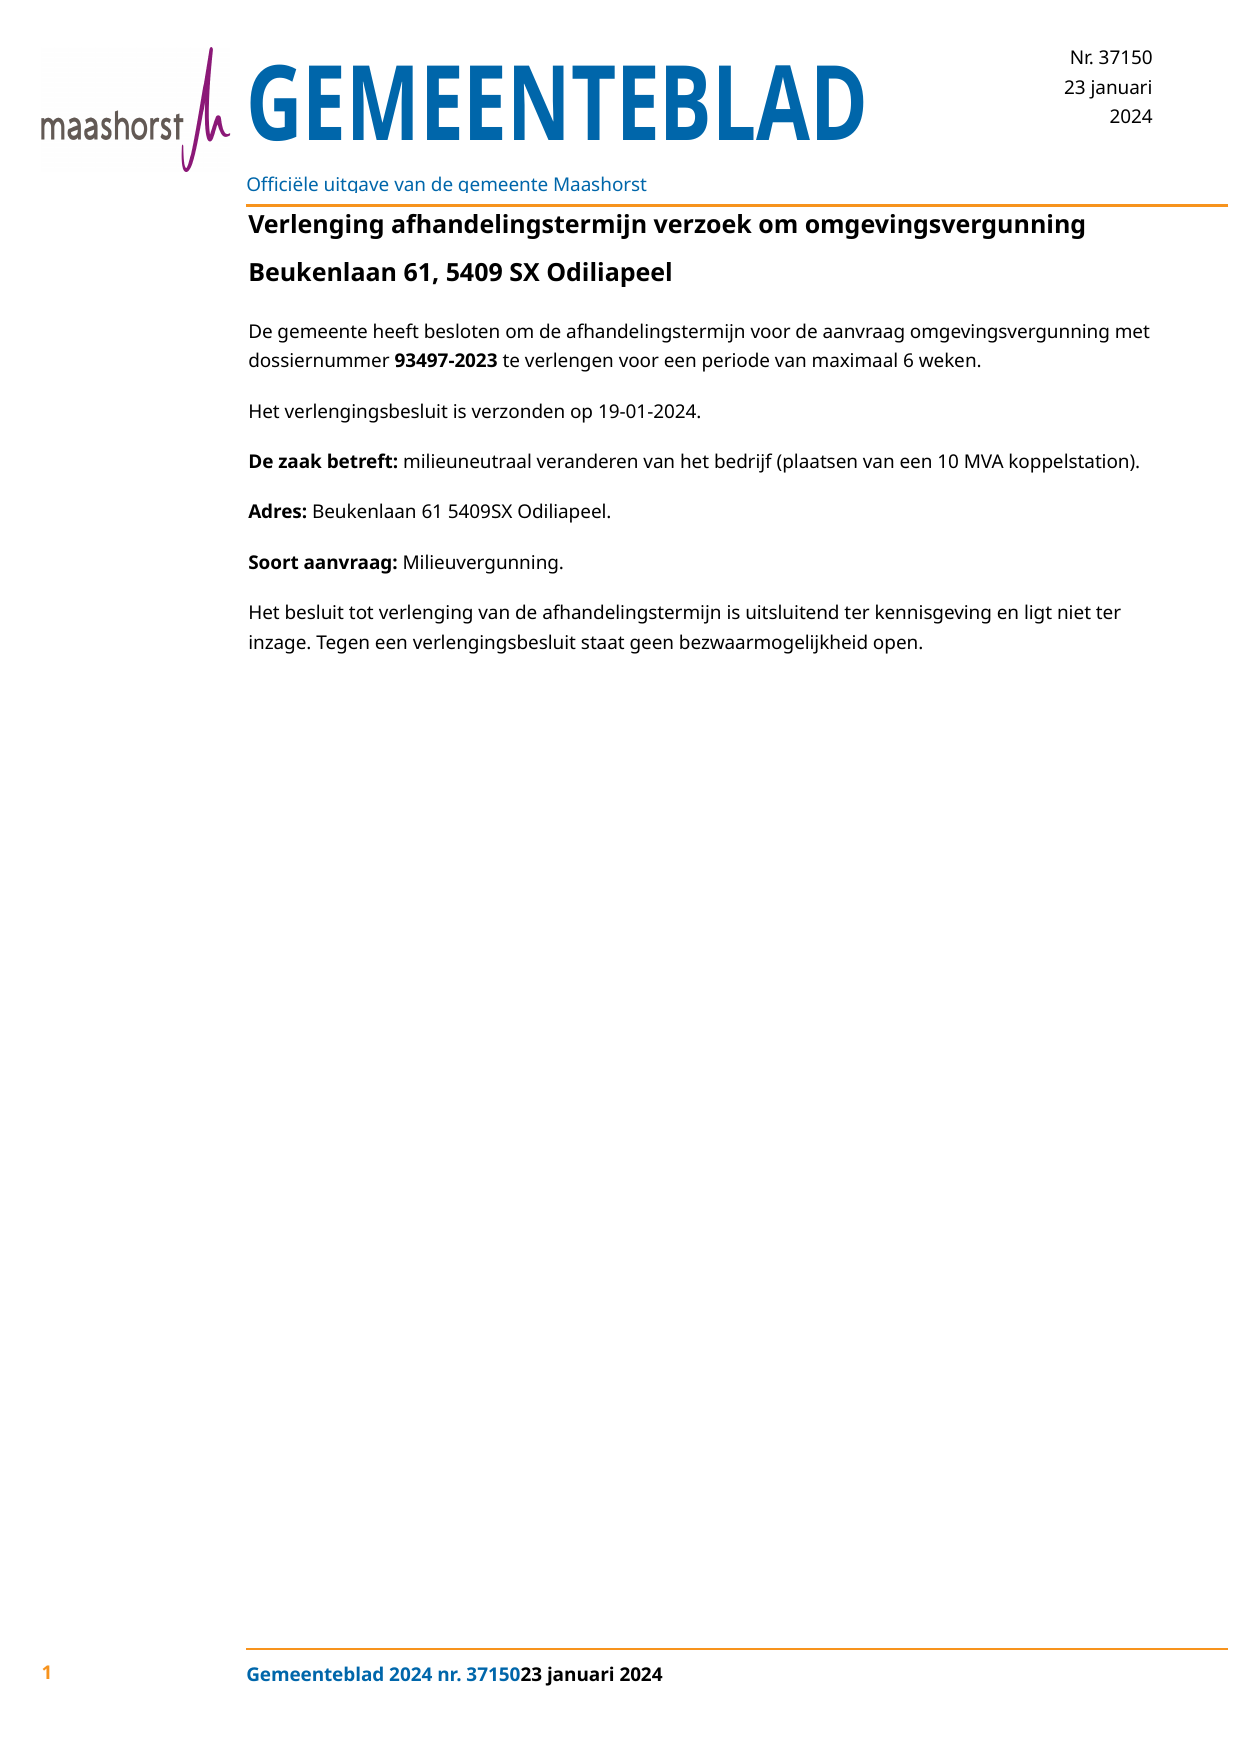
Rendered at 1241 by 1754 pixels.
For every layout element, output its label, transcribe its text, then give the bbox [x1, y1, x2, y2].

text Het besluit tot verlenging van de afhandelingstermijn is uitsluitend ter kennisgeving en ligt niet ter inzage. Tegen een verlengingsbesluit staat geen bezwaarmogelijkheid open. [248, 599, 1152, 655]
picture [41, 47, 231, 172]
text Soort aanvraag: Milieuvergunning. [248, 549, 1152, 575]
text Adres: Beukenlaan 61 5409SX Odiliapeel. [248, 499, 1152, 524]
text Verlenging afhandelingstermijn verzoek om omgevingsvergunning Beukenlaan 61, 5409 SX Odiliapeel [248, 207, 1152, 288]
text Het verlengingsbesluit is verzonden op 19-01-2024. [248, 398, 1152, 424]
text De gemeente heeft besloten om de afhandelingstermijn voor de aanvraag omgevingsvergunning met dossiernummer 93497-2023 te verlengen voor een periode van maximaal 6 weken. [248, 318, 1152, 373]
text De zaak betreft: milieuneutraal veranderen van het bedrijf (plaatsen van een 10 MVA koppelstation). [248, 448, 1152, 474]
